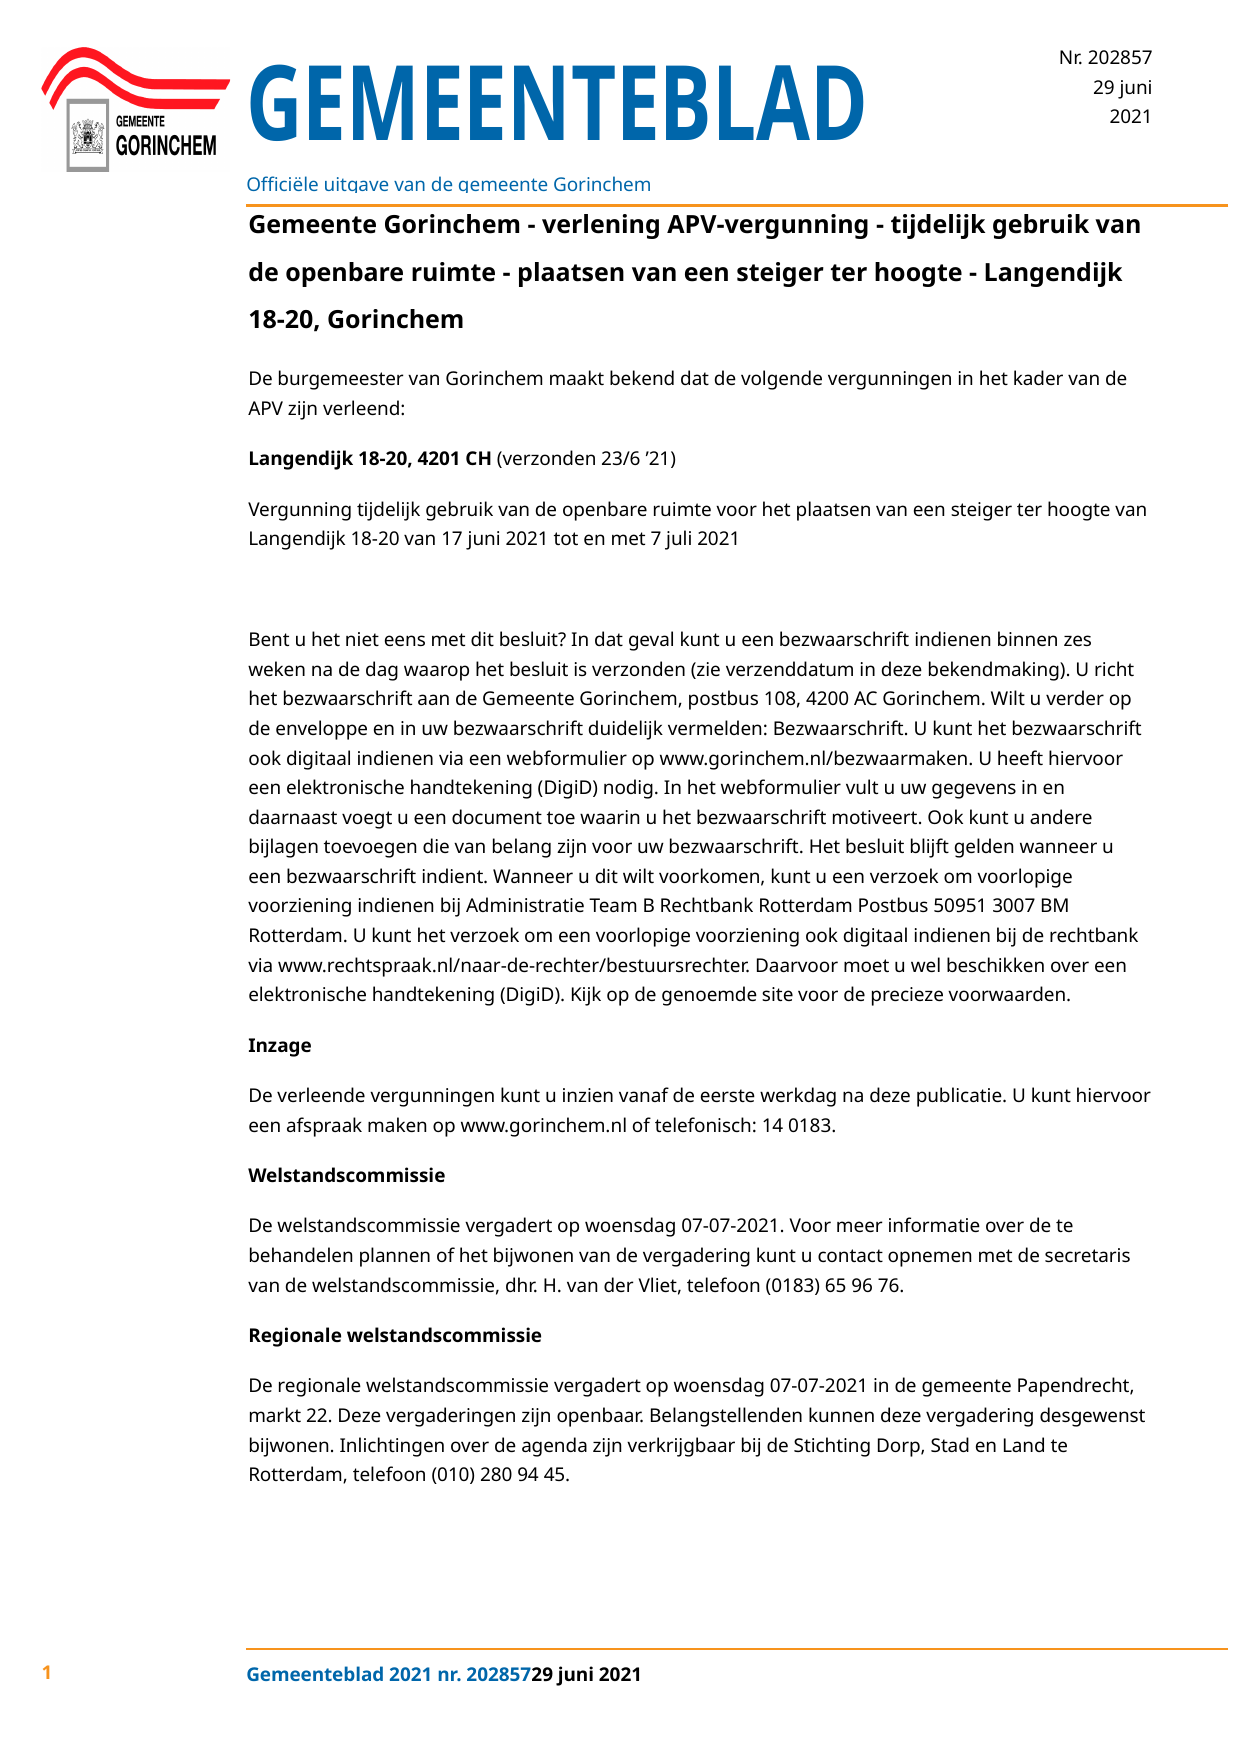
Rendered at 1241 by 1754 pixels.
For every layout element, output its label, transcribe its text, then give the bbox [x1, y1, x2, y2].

text Langendijk 18-20, 4201 CH (verzonden 23/6 ’21) [248, 446, 1152, 471]
text De welstandscommissie vergadert op woensdag 07-07-2021. Voor meer informatie over de te behandelen plannen of het bijwonen van de vergadering kunt u contact opnemen met de secretaris van de welstandscommissie, dhr. H. van der Vliet, telefoon (0183) 65 96 76. [248, 1213, 1152, 1297]
text Inzage [248, 1032, 1152, 1057]
text De regionale welstandscommissie vergadert op woensdag 07-07-2021 in de gemeente Papendrecht, markt 22. Deze vergaderingen zijn openbaar. Belangstellenden kunnen deze vergadering desgewenst bijwonen. Inlichtingen over de agenda zijn verkrijgbaar bij de Stichting Dorp, Stad en Land te Rotterdam, telefoon (010) 280 94 45. [248, 1373, 1152, 1487]
text Gemeente Gorinchem - verlening APV-vergunning - tijdelijk gebruik van de openbare ruimte - plaatsen van een steiger ter hoogte - Langendijk 18-20, Gorinchem [248, 207, 1152, 336]
picture [41, 47, 231, 172]
text De burgemeester van Gorinchem maakt bekend dat de volgende vergunningen in het kader van de APV zijn verleend: [248, 366, 1152, 421]
text De verleende vergunningen kunt u inzien vanaf de eerste werkdag na deze publicatie. U kunt hiervoor een afspraak maken op www.gorinchem.nl of telefonisch: 14 0183. [248, 1082, 1152, 1137]
text Regionale welstandscommissie [248, 1322, 1152, 1348]
text Welstandscommissie [248, 1162, 1152, 1188]
text Vergunning tijdelijk gebruik van de openbare ruimte voor het plaatsen van een steiger ter hoogte van Langendijk 18-20 van 17 juni 2021 tot en met 7 juli 2021 [248, 496, 1152, 551]
text Bent u het niet eens met dit besluit? In dat geval kunt u een bezwaarschrift indienen binnen zes weken na de dag waarop het besluit is verzonden (zie verzenddatum in deze bekendmaking). U richt het bezwaarschrift aan de Gemeente Gorinchem, postbus 108, 4200 AC Gorinchem. Wilt u verder op de enveloppe en in uw bezwaarschrift duidelijk vermelden: Bezwaarschrift. U kunt het bezwaarschrift ook digitaal indienen via een webformulier op www.gorinchem.nl/bezwaarmaken. U heeft hiervoor een elektronische handtekening (DigiD) nodig. In het webformulier vult u uw gegevens in en daarnaast voegt u een document toe waarin u het bezwaarschrift motiveert. Ook kunt u andere bijlagen toevoegen die van belang zijn voor uw bezwaarschrift. Het besluit blijft gelden wanneer u een bezwaarschrift indient. Wanneer u dit wilt voorkomen, kunt u een verzoek om voorlopige voorziening indienen bij Administratie Team B Rechtbank Rotterdam Postbus 50951 3007 BM Rotterdam. U kunt het verzoek om een voorlopige voorziening ook digitaal indienen bij de rechtbank via www.rechtspraak.nl/naar-de-rechter/bestuursrechter. Daarvoor moet u wel beschikken over een elektronische handtekening (DigiD). Kijk op de genoemde site voor de precieze voorwaarden. [248, 626, 1152, 1007]
